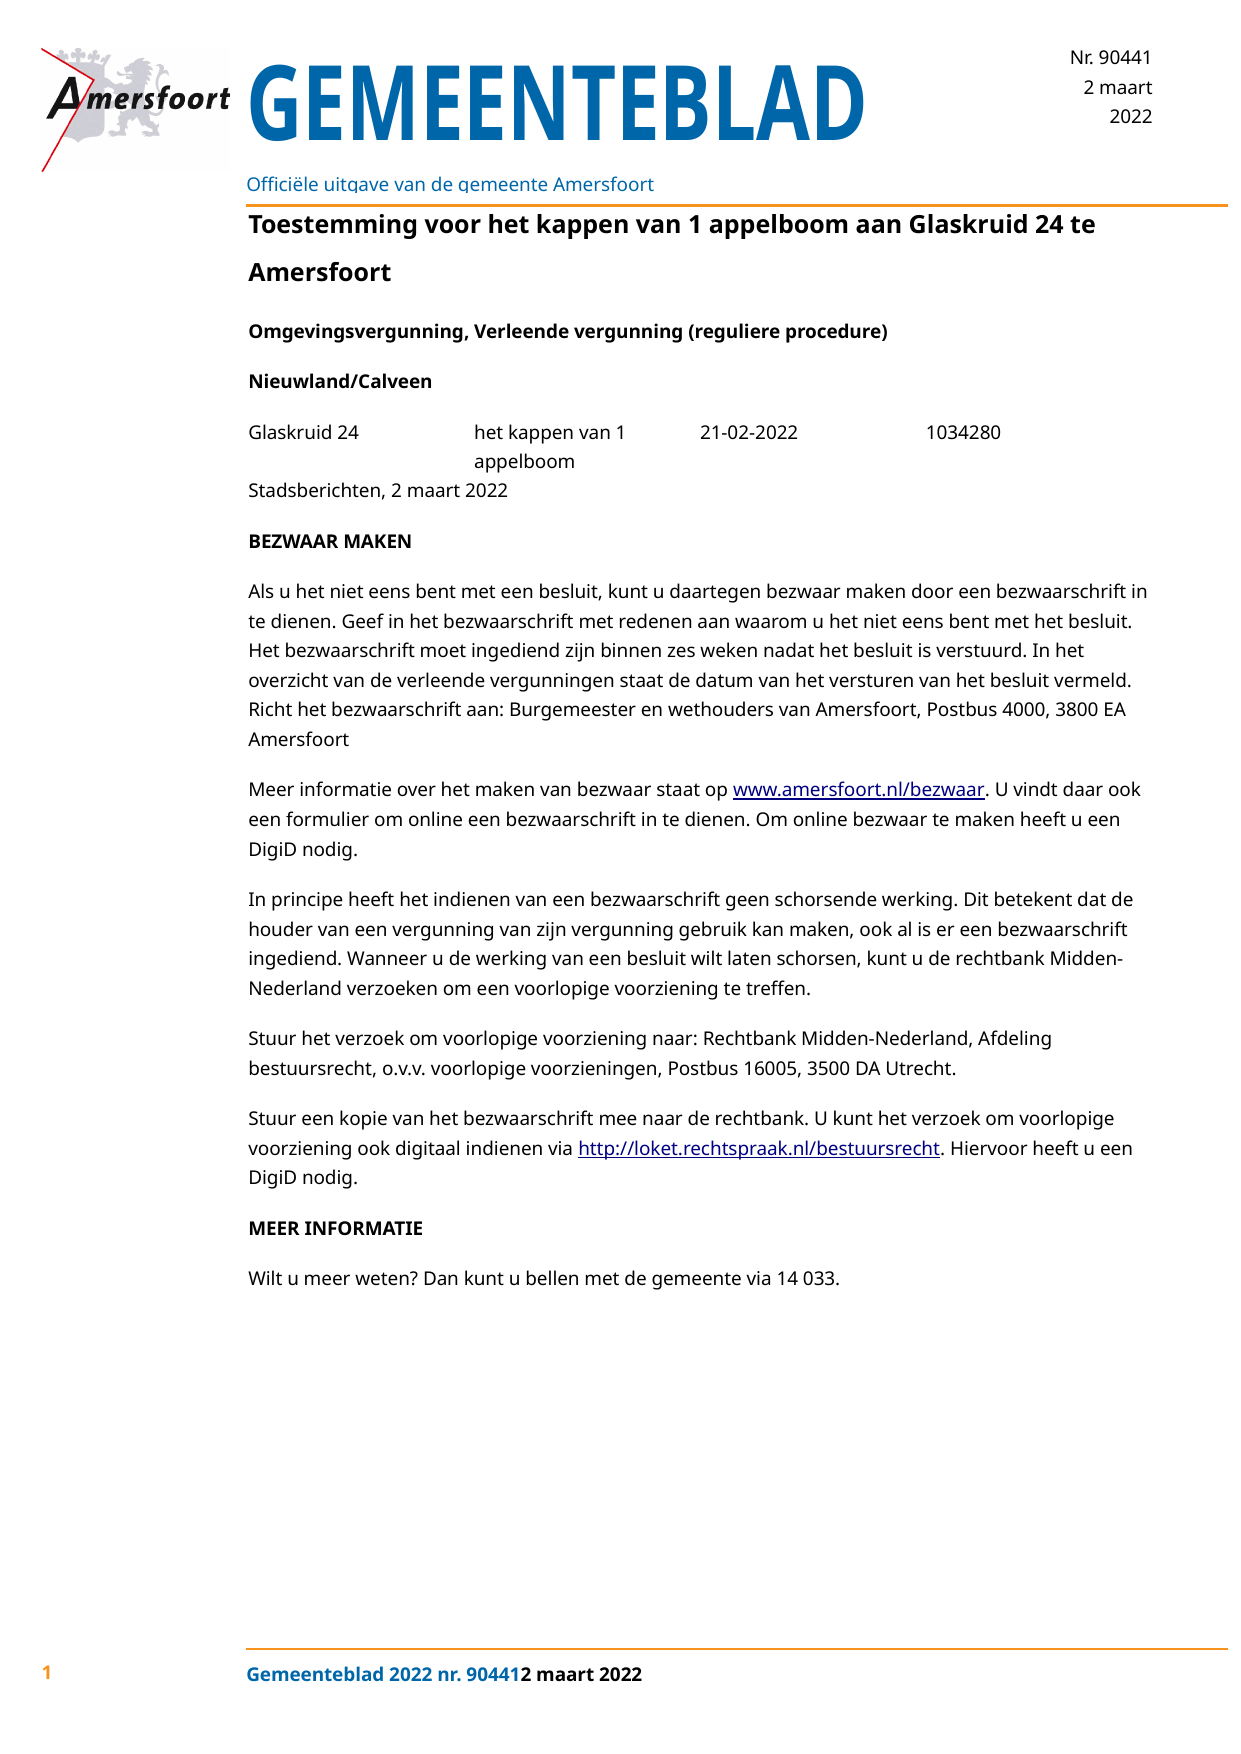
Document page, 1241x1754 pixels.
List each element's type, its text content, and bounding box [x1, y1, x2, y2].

text Stuur een kopie van het bezwaarschrift mee naar de rechtbank. U kunt het verzoek om voorlopige voorziening ook digitaal indienen via http://loket.rechtspraak.nl/bestuursrecht. Hiervoor heeft u een DigiD nodig. [248, 1105, 1152, 1190]
text Nieuwland/Calveen [248, 368, 1152, 394]
table_header 21-02-2022 [700, 419, 926, 474]
text In principe heeft het indienen van een bezwaarschrift geen schorsende werking. Dit betekent dat de houder van een vergunning van zijn vergunning gebruik kan maken, ook al is er een bezwaarschrift ingediend. Wanneer u de werking van een besluit wilt laten schorsen, kunt u de rechtbank Midden-Nederland verzoeken om een voorlopige voorziening te treffen. [248, 886, 1152, 1001]
text Stuur het verzoek om voorlopige voorziening naar: Rechtbank Midden-Nederland, Afdeling bestuursrecht, o.v.v. voorlopige voorzieningen, Postbus 16005, 3500 DA Utrecht. [248, 1025, 1152, 1081]
table_header Glaskruid 24 [248, 419, 474, 474]
text Omgevingsvergunning, Verleende vergunning (reguliere procedure) [248, 318, 1152, 344]
text BEZWAAR MAKEN [248, 528, 1152, 553]
table_header het kappen van 1 appelboom [474, 419, 700, 474]
table_header 1034280 [926, 419, 1152, 474]
text Als u het niet eens bent met een besluit, kunt u daartegen bezwaar maken door een bezwaarschrift in te dienen. Geef in het bezwaarschrift met redenen aan waarom u het niet eens bent met het besluit. Het bezwaarschrift moet ingediend zijn binnen zes weken nadat het besluit is verstuurd. In het overzicht van de verleende vergunningen staat de datum van het versturen van het besluit vermeld. Richt het bezwaarschrift aan: Burgemeester en wethouders van Amersfoort, Postbus 4000, 3800 EA Amersfoort [248, 578, 1152, 752]
text Stadsberichten, 2 maart 2022 [248, 477, 1152, 503]
text Toestemming voor het kappen van 1 appelboom aan Glaskruid 24 te Amersfoort [248, 207, 1152, 288]
text Wilt u meer weten? Dan kunt u bellen met de gemeente via 14 033. [248, 1265, 1152, 1291]
text MEER INFORMATIE [248, 1215, 1152, 1241]
text Meer informatie over het maken van bezwaar staat op www.amersfoort.nl/bezwaar. U vindt daar ook een formulier om online een bezwaarschrift in te dienen. Om online bezwaar te maken heeft u een DigiD nodig. [248, 777, 1152, 861]
picture [41, 47, 231, 172]
